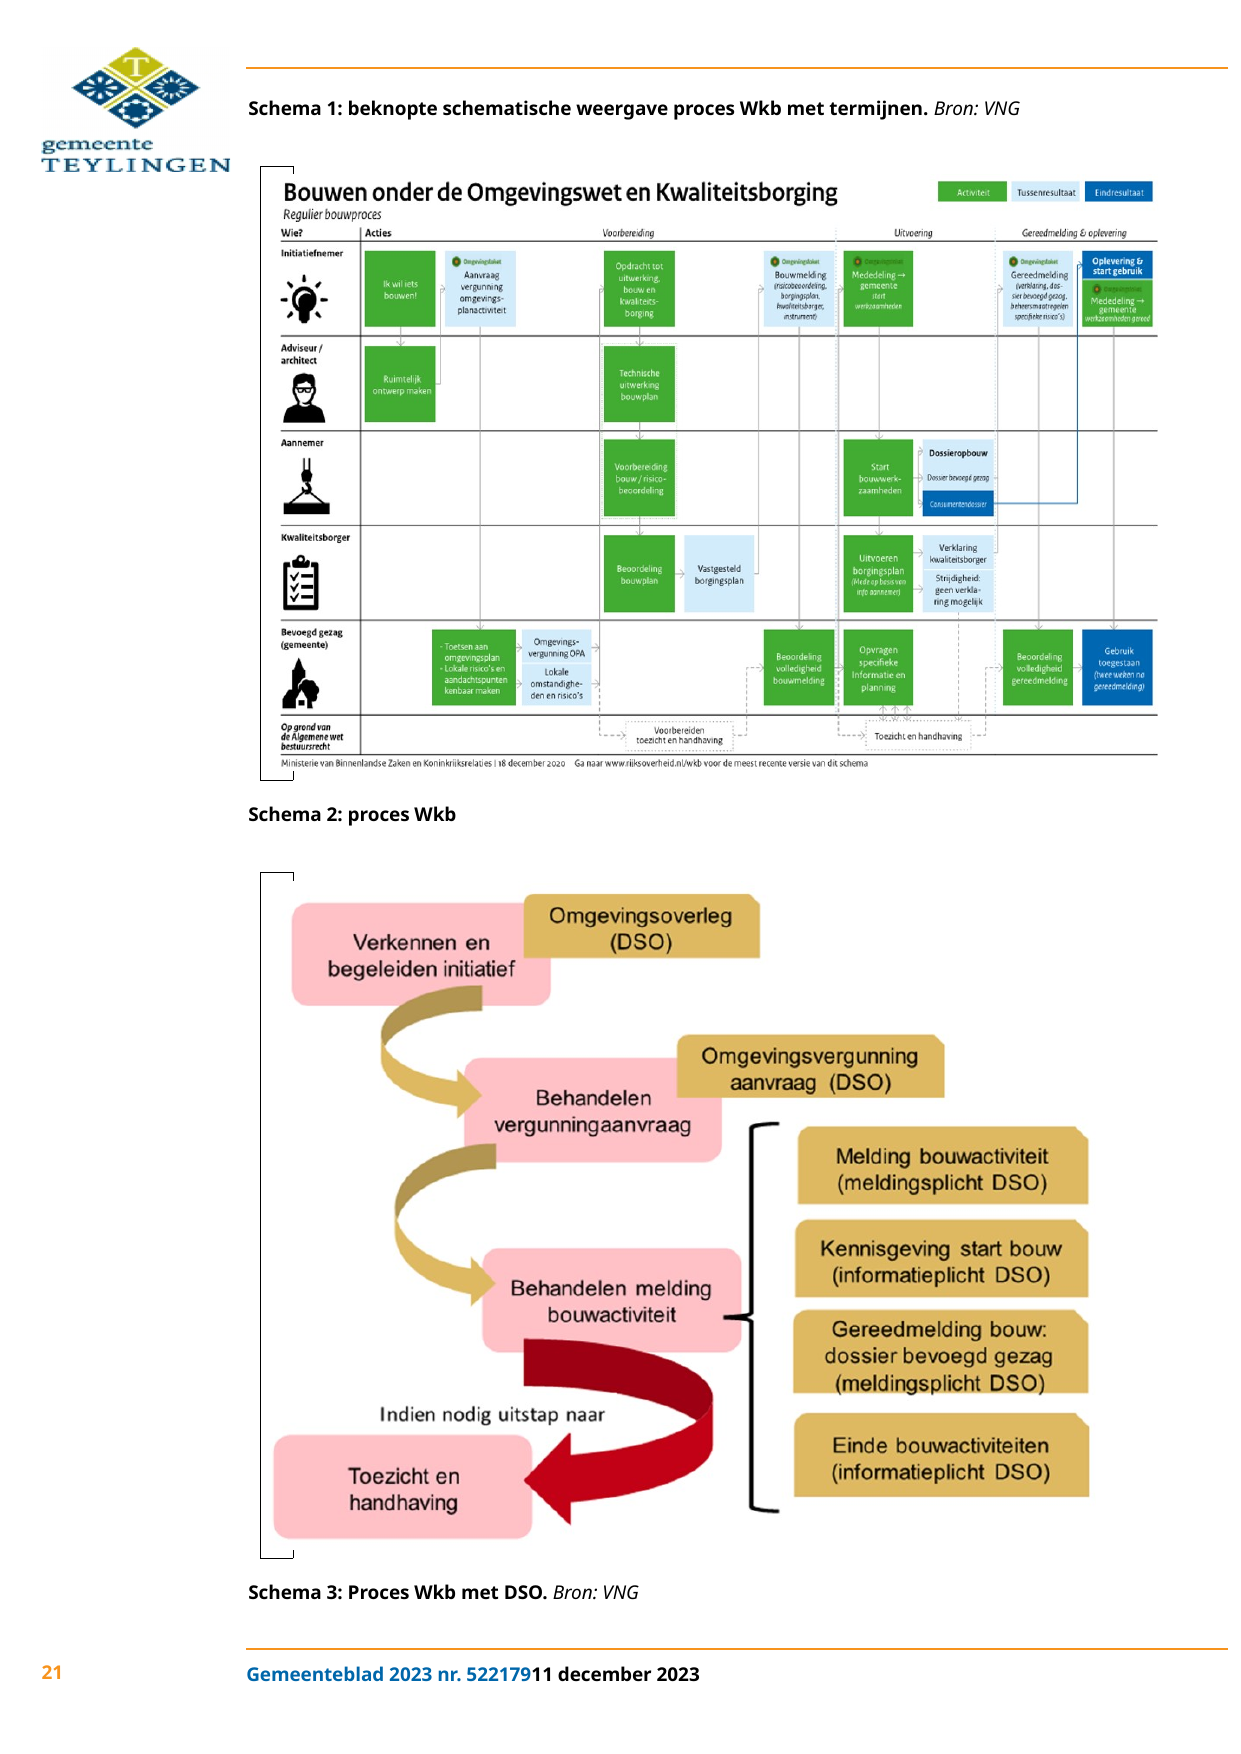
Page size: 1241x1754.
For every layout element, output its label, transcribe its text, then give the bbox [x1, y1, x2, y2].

picture [41, 47, 231, 172]
text Schema 2: proces Wkb [248, 801, 1152, 827]
text Schema 3: Proces Wkb met DSO. Bron: VNG [248, 1579, 1152, 1605]
text Schema 1: beknopte schematische weergave proces Wkb met termijnen. Bron: VNG [248, 95, 1152, 121]
picture [268, 174, 1173, 771]
picture [268, 881, 1096, 1550]
